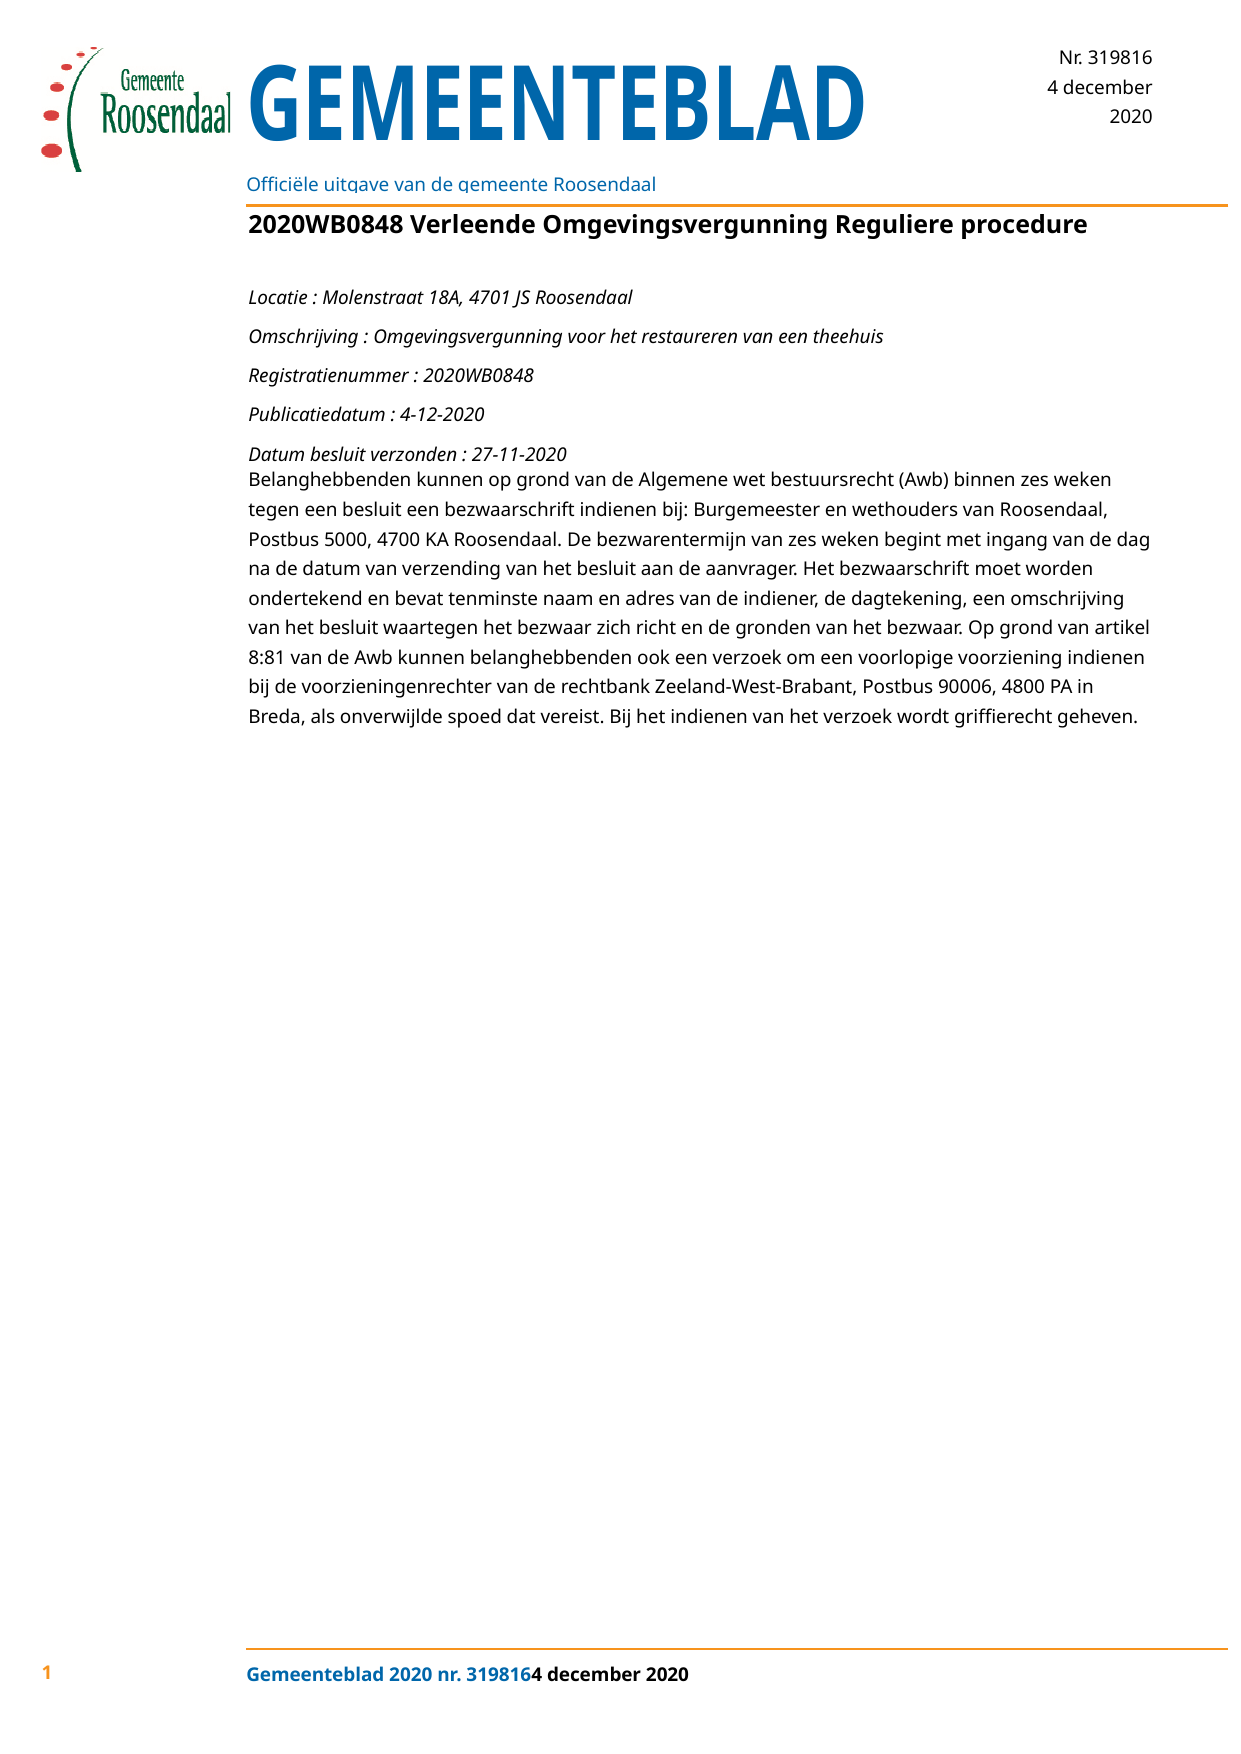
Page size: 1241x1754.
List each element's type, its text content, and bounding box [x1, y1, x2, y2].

text 2020WB0848 Verleende Omgevingsvergunning Reguliere procedure [248, 207, 1152, 241]
text Datum besluit verzonden : 27-11-2020 [248, 441, 1152, 467]
text Belanghebbenden kunnen op grond van de Algemene wet bestuursrecht (Awb) binnen zes weken tegen een besluit een bezwaarschrift indienen bij: Burgemeester en wethouders van Roosendaal, Postbus 5000, 4700 KA Roosendaal. De bezwarentermijn van zes weken begint met ingang van de dag na de datum van verzending van het besluit aan de aanvrager. Het bezwaarschrift moet worden ondertekend en bevat tenminste naam en adres van de indiener, de dagtekening, een omschrijving van het besluit waartegen het bezwaar zich richt en de gronden van het bezwaar. Op grond van artikel 8:81 van de Awb kunnen belanghebbenden ook een verzoek om een voorlopige voorziening indienen bij de voorzieningenrechter van de rechtbank Zeeland-West-Brabant, Postbus 90006, 4800 PA in Breda, als onverwijlde spoed dat vereist. Bij het indienen van het verzoek wordt griffierecht geheven. [248, 467, 1152, 729]
text Locatie : Molenstraat 18A, 4701 JS Roosendaal [248, 284, 1152, 309]
picture [41, 47, 231, 172]
text Registratienummer : 2020WB0848 [248, 362, 1152, 388]
text Publicatiedatum : 4-12-2020 [248, 402, 1152, 427]
text Omschrijving : Omgevingsvergunning voor het restaureren van een theehuis [248, 323, 1152, 349]
